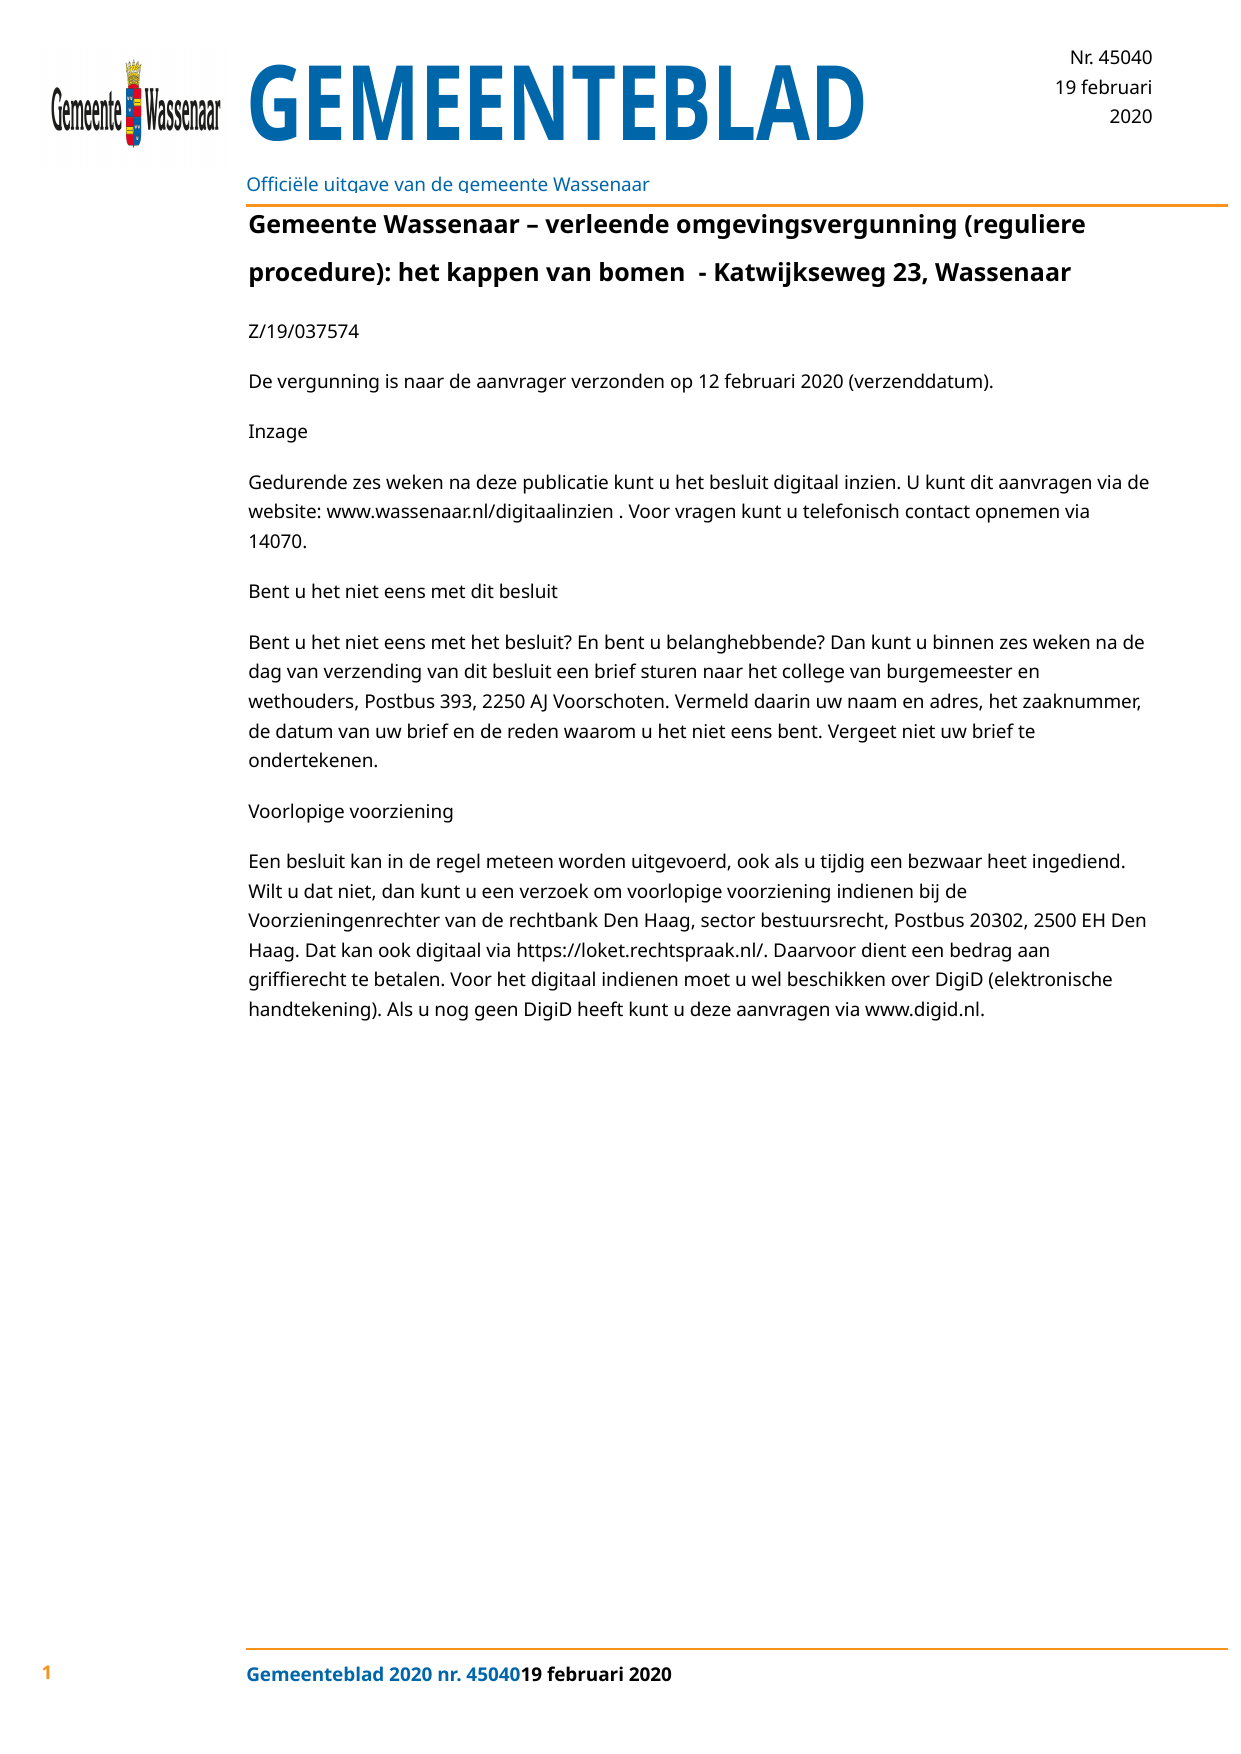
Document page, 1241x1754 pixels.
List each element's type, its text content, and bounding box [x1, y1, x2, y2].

text Inzage [248, 419, 1152, 444]
text Voorlopige voorziening [248, 798, 1152, 824]
text Z/19/037574 [248, 318, 1152, 344]
text Gedurende zes weken na deze publicatie kunt u het besluit digitaal inzien. U kunt dit aanvragen via de website: www.wassenaar.nl/digitaalinzien . Voor vragen kunt u telefonisch contact opnemen via 14070. [248, 469, 1152, 554]
text Een besluit kan in de regel meteen worden uitgevoerd, ook als u tijdig een bezwaar heet ingediend. Wilt u dat niet, dan kunt u een verzoek om voorlopige voorziening indienen bij de Voorzieningenrechter van de rechtbank Den Haag, sector bestuursrecht, Postbus 20302, 2500 EH Den Haag. Dat kan ook digitaal via https://loket.rechtspraak.nl/. Daarvoor dient een bedrag aan griffierecht te betalen. Voor het digitaal indienen moet u wel beschikken over DigiD (elektronische handtekening). Als u nog geen DigiD heeft kunt u deze aanvragen via www.digid.nl. [248, 848, 1152, 1022]
text De vergunning is naar de aanvrager verzonden op 12 februari 2020 (verzenddatum). [248, 368, 1152, 394]
text Bent u het niet eens met dit besluit [248, 579, 1152, 604]
picture [41, 47, 231, 172]
text Gemeente Wassenaar – verleende omgevingsvergunning (reguliere procedure): het kappen van bomen - Katwijkseweg 23, Wassenaar [248, 207, 1152, 288]
text Bent u het niet eens met het besluit? En bent u belanghebbende? Dan kunt u binnen zes weken na de dag van verzending van dit besluit een brief sturen naar het college van burgemeester en wethouders, Postbus 393, 2250 AJ Voorschoten. Vermeld daarin uw naam en adres, het zaaknummer, de datum van uw brief en de reden waarom u het niet eens bent. Vergeet niet uw brief te ondertekenen. [248, 629, 1152, 773]
